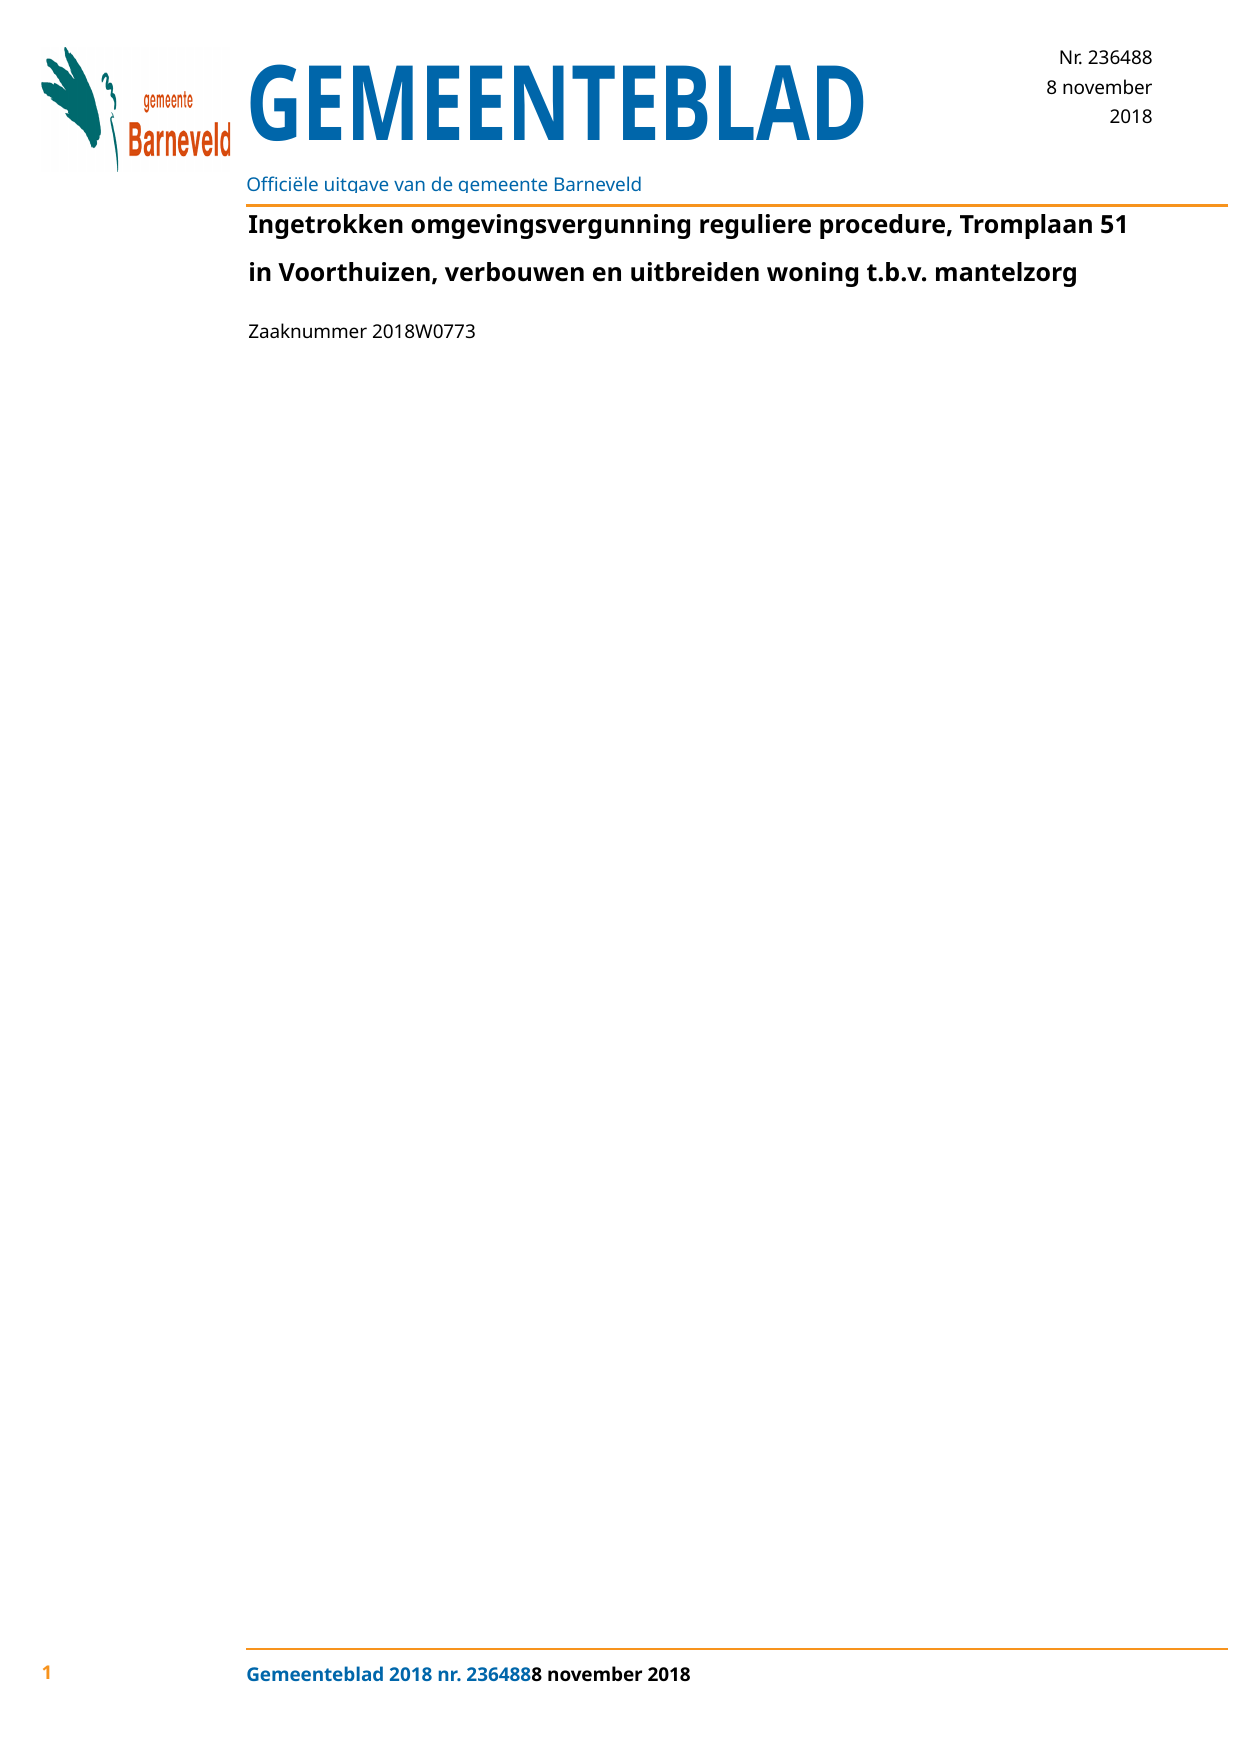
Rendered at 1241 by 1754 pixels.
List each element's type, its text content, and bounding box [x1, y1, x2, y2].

picture [41, 47, 231, 172]
text Ingetrokken omgevingsvergunning reguliere procedure, Tromplaan 51 in Voorthuizen, verbouwen en uitbreiden woning t.b.v. mantelzorg [248, 207, 1152, 288]
text Zaaknummer 2018W0773 [248, 318, 1152, 344]
